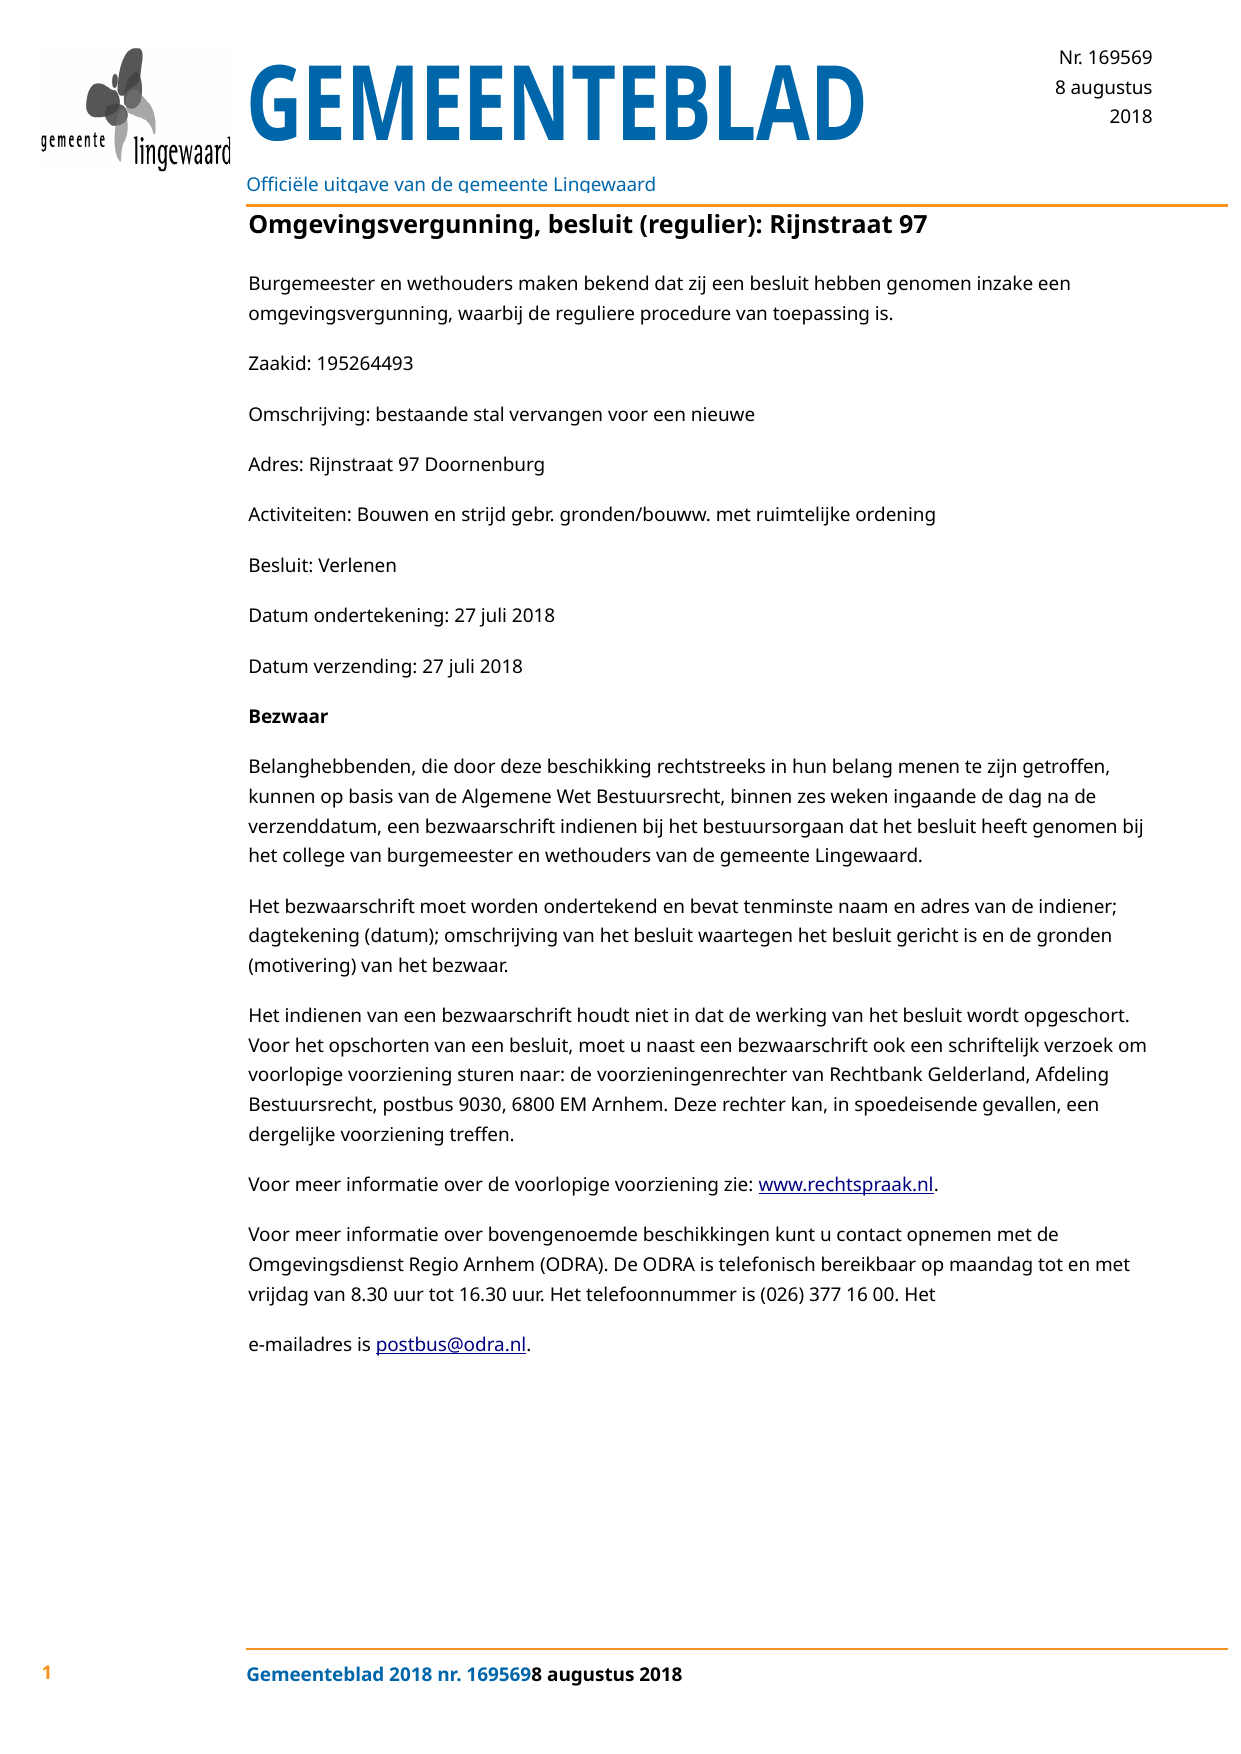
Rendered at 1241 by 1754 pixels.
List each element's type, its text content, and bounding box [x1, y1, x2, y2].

text Het indienen van een bezwaarschrift houdt niet in dat de werking van het besluit wordt opgeschort. Voor het opschorten van een besluit, moet u naast een bezwaarschrift ook een schriftelijk verzoek om voorlopige voorziening sturen naar: de voorzieningenrechter van Rechtbank Gelderland, Afdeling Bestuursrecht, postbus 9030, 6800 EM Arnhem. Deze rechter kan, in spoedeisende gevallen, een dergelijke voorziening treffen. [248, 1002, 1152, 1146]
text Voor meer informatie over de voorlopige voorziening zie: www.rechtspraak.nl. [248, 1171, 1152, 1197]
text Besluit: Verlenen [248, 552, 1152, 578]
text Adres: Rijnstraat 97 Doornenburg [248, 451, 1152, 477]
text Omgevingsvergunning, besluit (regulier): Rijnstraat 97 [248, 207, 1152, 241]
text Zaakid: 195264493 [248, 350, 1152, 376]
text Bezwaar [248, 703, 1152, 729]
text Het bezwaarschrift moet worden ondertekend en bevat tenminste naam en adres van de indiener; dagtekening (datum); omschrijving van het besluit waartegen het besluit gericht is en de gronden (motivering) van het bezwaar. [248, 893, 1152, 978]
text Datum verzending: 27 juli 2018 [248, 653, 1152, 678]
text Voor meer informatie over bovengenoemde beschikkingen kunt u contact opnemen met de Omgevingsdienst Regio Arnhem (ODRA). De ODRA is telefonisch bereikbaar op maandag tot en met vrijdag van 8.30 uur tot 16.30 uur. Het telefoonnummer is (026) 377 16 00. Het [248, 1222, 1152, 1306]
text Activiteiten: Bouwen en strijd gebr. gronden/bouww. met ruimtelijke ordening [248, 502, 1152, 527]
text Burgemeester en wethouders maken bekend dat zij een besluit hebben genomen inzake een omgevingsvergunning, waarbij de reguliere procedure van toepassing is. [248, 270, 1152, 326]
text Datum ondertekening: 27 juli 2018 [248, 602, 1152, 628]
text e-mailadres is postbus@odra.nl. [248, 1331, 1152, 1357]
text Omschrijving: bestaande stal vervangen voor een nieuwe [248, 401, 1152, 426]
picture [41, 47, 231, 172]
text Belanghebbenden, die door deze beschikking rechtstreeks in hun belang menen te zijn getroffen, kunnen op basis van de Algemene Wet Bestuursrecht, binnen zes weken ingaande de dag na de verzenddatum, een bezwaarschrift indienen bij het bestuursorgaan dat het besluit heeft genomen bij het college van burgemeester en wethouders van de gemeente Lingewaard. [248, 754, 1152, 868]
